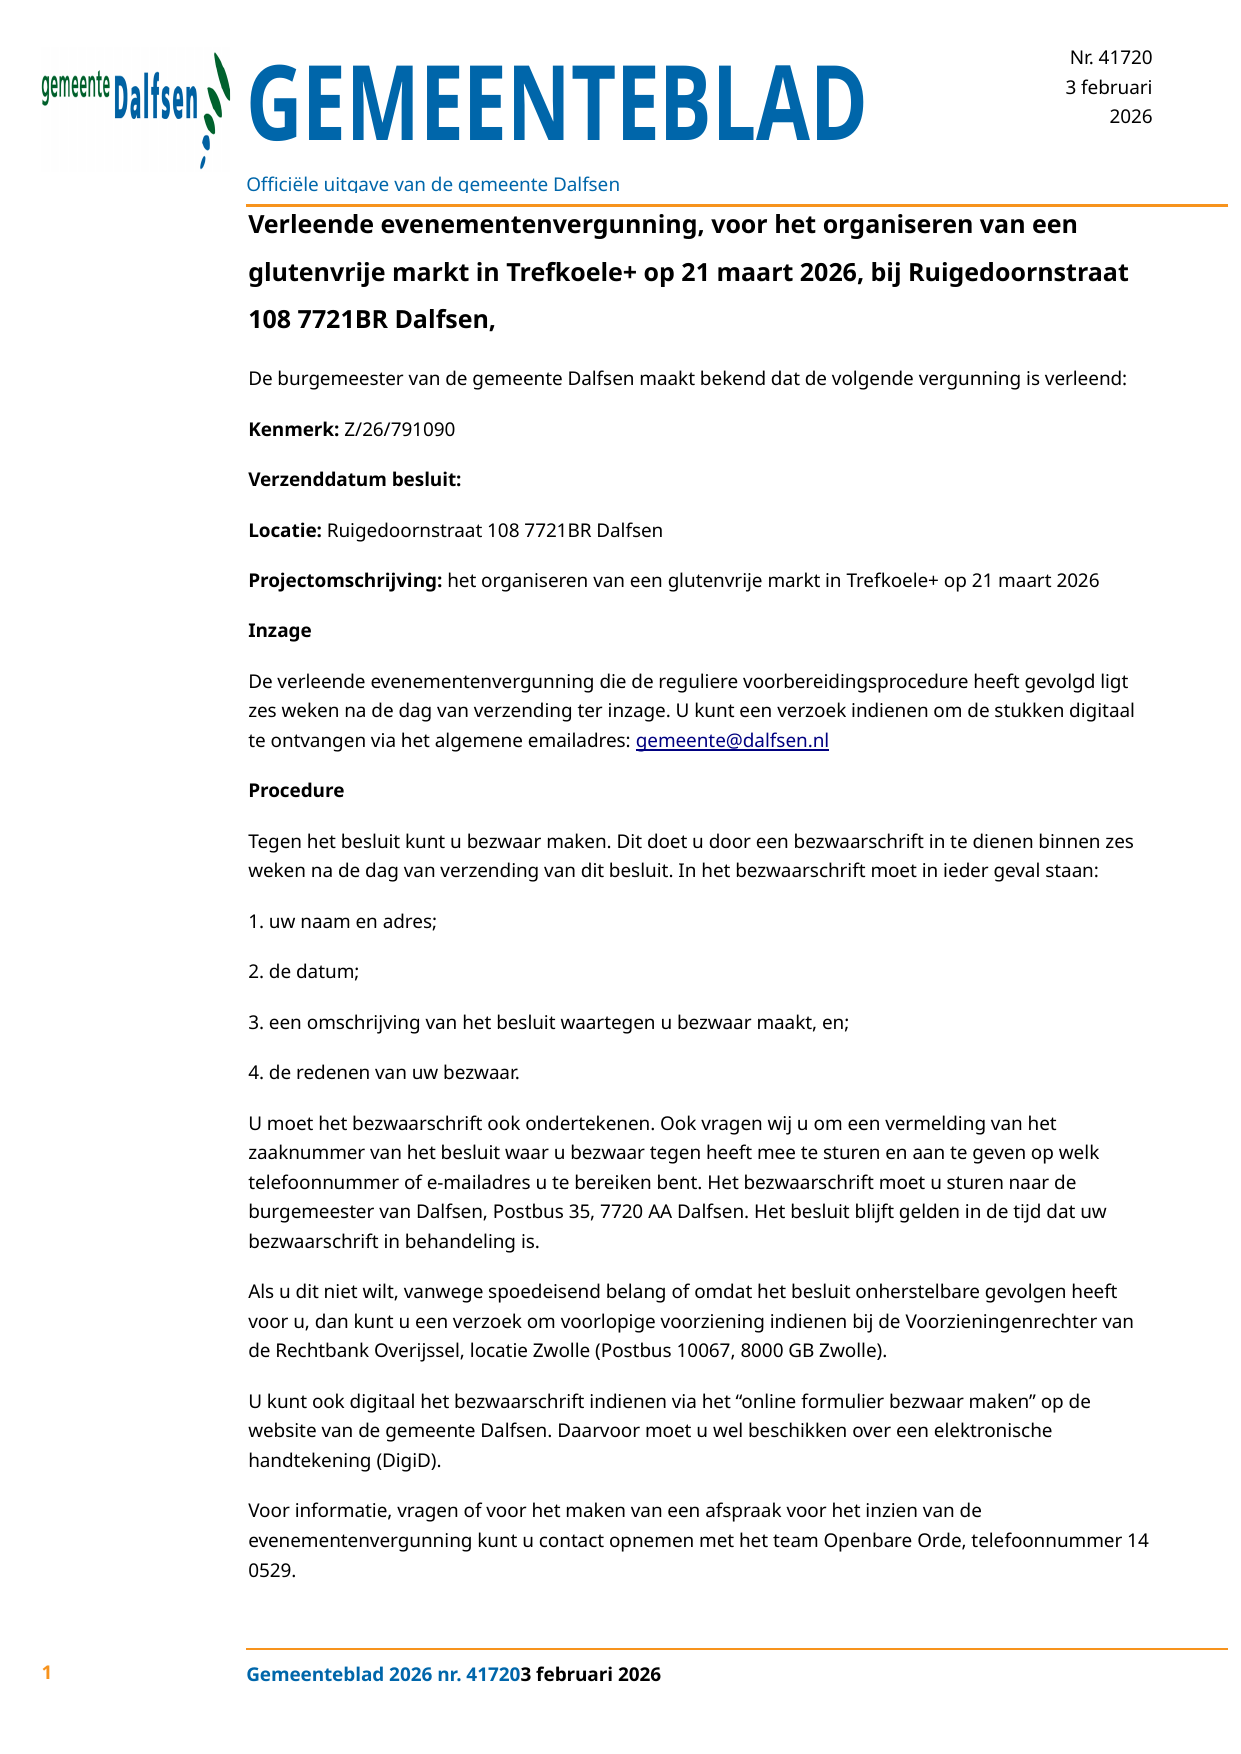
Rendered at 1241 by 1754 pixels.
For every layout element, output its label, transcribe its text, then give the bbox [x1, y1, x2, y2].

text 4. de redenen van uw bezwaar. [248, 1059, 1152, 1085]
text Procedure [248, 778, 1152, 803]
text Verzenddatum besluit: [248, 466, 1152, 492]
text De verleende evenementenvergunning die de reguliere voorbereidingsprocedure heeft gevolgd ligt zes weken na de dag van verzending ter inzage. U kunt een verzoek indienen om de stukken digitaal te ontvangen via het algemene emailadres: gemeente@dalfsen.nl [248, 668, 1152, 753]
text 1. uw naam en adres; [248, 908, 1152, 934]
text Kenmerk: Z/26/791090 [248, 416, 1152, 442]
text Verleende evenementenvergunning, voor het organiseren van een glutenvrije markt in Trefkoele+ op 21 maart 2026, bij Ruigedoornstraat 108 7721BR Dalfsen, [248, 207, 1152, 336]
text U kunt ook digitaal het bezwaarschrift indienen via het “online formulier bezwaar maken” op de website van de gemeente Dalfsen. Daarvoor moet u wel beschikken over een elektronische handtekening (DigiD). [248, 1388, 1152, 1473]
text 2. de datum; [248, 958, 1152, 984]
text Tegen het besluit kunt u bezwaar maken. Dit doet u door een bezwaarschrift in te dienen binnen zes weken na de dag van verzending van dit besluit. In het bezwaarschrift moet in ieder geval staan: [248, 828, 1152, 883]
text Locatie: Ruigedoornstraat 108 7721BR Dalfsen [248, 517, 1152, 542]
text Als u dit niet wilt, vanwege spoedeisend belang of omdat het besluit onherstelbare gevolgen heeft voor u, dan kunt u een verzoek om voorlopige voorziening indienen bij de Voorzieningenrechter van de Rechtbank Overijssel, locatie Zwolle (Postbus 10067, 8000 GB Zwolle). [248, 1278, 1152, 1363]
text U moet het bezwaarschrift ook ondertekenen. Ook vragen wij u om een vermelding van het zaaknummer van het besluit waar u bezwaar tegen heeft mee te sturen en aan te geven op welk telefoonnummer of e-mailadres u te bereiken bent. Het bezwaarschrift moet u sturen naar de burgemeester van Dalfsen, Postbus 35, 7720 AA Dalfsen. Het besluit blijft gelden in de tijd dat uw bezwaarschrift in behandeling is. [248, 1110, 1152, 1254]
text De burgemeester van de gemeente Dalfsen maakt bekend dat de volgende vergunning is verleend: [248, 366, 1152, 391]
text Inzage [248, 618, 1152, 643]
picture [41, 47, 231, 172]
text 3. een omschrijving van het besluit waartegen u bezwaar maakt, en; [248, 1009, 1152, 1034]
text Voor informatie, vragen of voor het maken van een afspraak voor het inzien van de evenementenvergunning kunt u contact opnemen met het team Openbare Orde, telefoonnummer 14 0529. [248, 1498, 1152, 1582]
text Projectomschrijving: het organiseren van een glutenvrije markt in Trefkoele+ op 21 maart 2026 [248, 567, 1152, 593]
